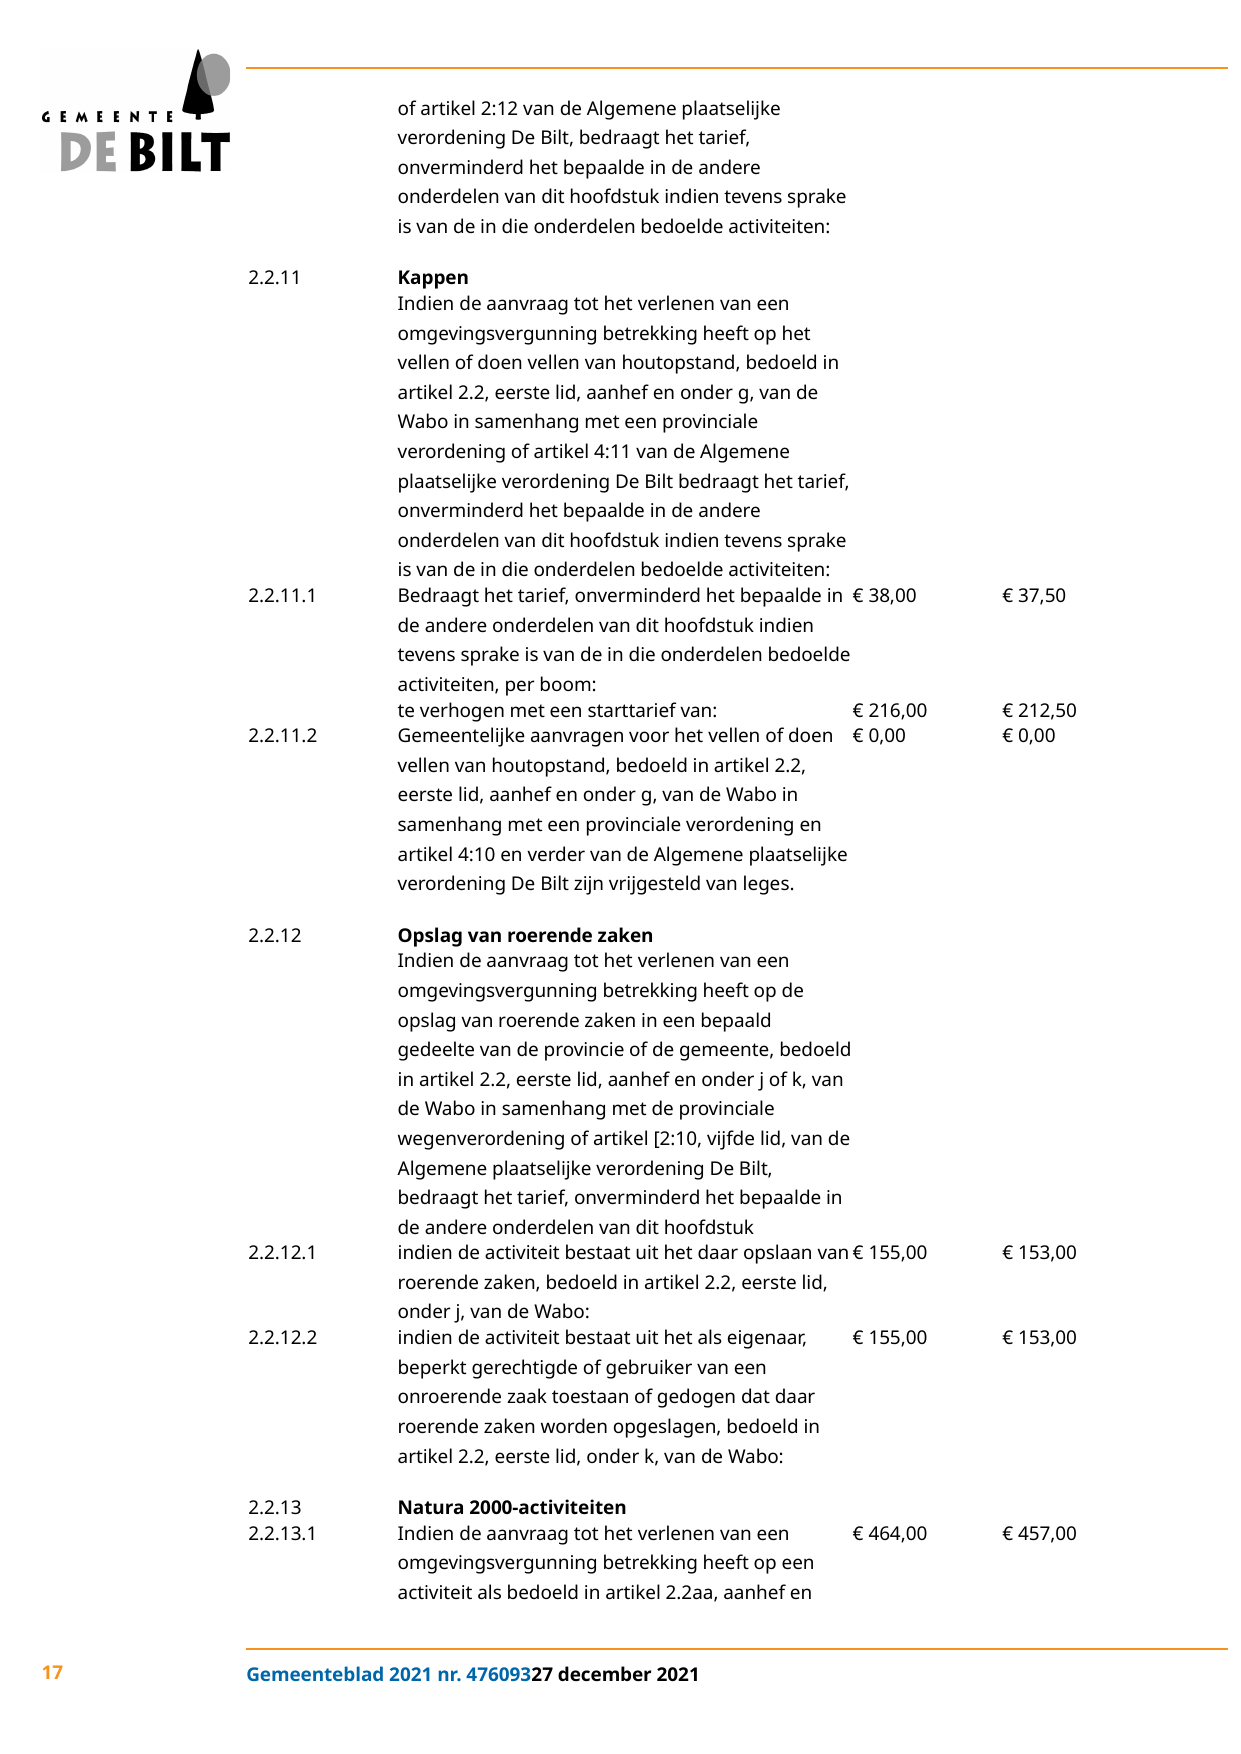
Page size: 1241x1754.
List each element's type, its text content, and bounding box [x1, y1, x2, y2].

table_cell [853, 1469, 1002, 1494]
table_cell [248, 948, 397, 1239]
table_cell [248, 95, 397, 239]
table_cell Indien de aanvraag tot het verlenen van een omgevingsvergunning betrekking heeft op een activiteit als bedoeld in artikel 2.2aa, aanhef en [398, 1520, 852, 1605]
table_cell € 0,00 [1002, 723, 1152, 896]
table_cell [1002, 1469, 1152, 1494]
table_cell [853, 948, 1002, 1239]
table_cell [1002, 948, 1152, 1239]
table_cell 2.2.13.1 [248, 1520, 397, 1605]
table_cell [1002, 1494, 1152, 1520]
table_cell te verhogen met een starttarief van: [398, 697, 852, 722]
table_cell € 216,00 [853, 697, 1002, 722]
table_cell [853, 265, 1002, 290]
table_cell [1002, 239, 1152, 264]
table_cell € 37,50 [1002, 582, 1152, 697]
table_cell [853, 239, 1002, 264]
picture [41, 47, 231, 172]
table_cell of artikel 2:12 van de Algemene plaatselijke verordening De Bilt, bedraagt het tarief, onverminderd het bepaalde in de andere onderdelen van dit hoofdstuk indien tevens sprake is van de in die onderdelen bedoelde activiteiten: [398, 95, 852, 239]
table_cell [248, 896, 397, 922]
table_cell € 0,00 [853, 723, 1002, 896]
table_cell € 457,00 [1002, 1520, 1152, 1605]
table_cell [398, 896, 852, 922]
table_cell € 212,50 [1002, 697, 1152, 722]
table_cell [1002, 922, 1152, 948]
table_cell [853, 95, 1002, 239]
table_cell € 155,00 [853, 1240, 1002, 1324]
table_cell Indien de aanvraag tot het verlenen van een omgevingsvergunning betrekking heeft op het vellen of doen vellen van houtopstand, bedoeld in artikel 2.2, eerste lid, aanhef en onder g, van de Wabo in samenhang met een provinciale verordening of artikel 4:11 van de Algemene plaatselijke verordening De Bilt bedraagt het tarief, onverminderd het bepaalde in de andere onderdelen van dit hoofdstuk indien tevens sprake is van de in die onderdelen bedoelde activiteiten: [398, 290, 852, 582]
table_cell 2.2.11.2 [248, 723, 397, 896]
table_cell [1002, 896, 1152, 922]
table_cell [853, 290, 1002, 582]
table_cell [398, 1469, 852, 1494]
table_cell indien de activiteit bestaat uit het daar opslaan van roerende zaken, bedoeld in artikel 2.2, eerste lid, onder j, van de Wabo: [398, 1240, 852, 1324]
table_cell [248, 697, 397, 722]
table_cell Indien de aanvraag tot het verlenen van een omgevingsvergunning betrekking heeft op de opslag van roerende zaken in een bepaald gedeelte van de provincie of de gemeente, bedoeld in artikel 2.2, eerste lid, aanhef en onder j of k, van de Wabo in samenhang met de provinciale wegenverordening of artikel [2:10, vijfde lid, van de Algemene plaatselijke verordening De Bilt, bedraagt het tarief, onverminderd het bepaalde in de andere onderdelen van dit hoofdstuk [398, 948, 852, 1239]
table_cell € 155,00 [853, 1325, 1002, 1468]
table_cell [248, 239, 397, 264]
table_cell € 38,00 [853, 582, 1002, 697]
table_cell [1002, 95, 1152, 239]
table_cell € 464,00 [853, 1520, 1002, 1605]
table_cell [398, 239, 852, 264]
table_cell [248, 290, 397, 582]
table_cell 2.2.11.1 [248, 582, 397, 697]
table_cell € 153,00 [1002, 1325, 1152, 1468]
table_cell Bedraagt het tarief, onverminderd het bepaalde in de andere onderdelen van dit hoofdstuk indien tevens sprake is van de in die onderdelen bedoelde activiteiten, per boom: [398, 582, 852, 697]
table_cell [1002, 265, 1152, 290]
table_cell € 153,00 [1002, 1240, 1152, 1324]
table_cell Natura 2000-activiteiten [398, 1494, 852, 1520]
table_cell 2.2.13 [248, 1494, 397, 1520]
table_cell [248, 1469, 397, 1494]
table_cell 2.2.12.2 [248, 1325, 397, 1468]
table_cell Opslag van roerende zaken [398, 922, 852, 948]
table_cell Gemeentelijke aanvragen voor het vellen of doen vellen van houtopstand, bedoeld in artikel 2.2, eerste lid, aanhef en onder g, van de Wabo in samenhang met een provinciale verordening en artikel 4:10 en verder van de Algemene plaatselijke verordening De Bilt zijn vrijgesteld van leges. [398, 723, 852, 896]
table_cell indien de activiteit bestaat uit het als eigenaar, beperkt gerechtigde of gebruiker van een onroerende zaak toestaan of gedogen dat daar roerende zaken worden opgeslagen, bedoeld in artikel 2.2, eerste lid, onder k, van de Wabo: [398, 1325, 852, 1468]
table_cell 2.2.11 [248, 265, 397, 290]
table_cell 2.2.12.1 [248, 1240, 397, 1324]
table_cell [853, 922, 1002, 948]
table_cell [853, 896, 1002, 922]
table_cell 2.2.12 [248, 922, 397, 948]
table_cell [1002, 290, 1152, 582]
table_cell Kappen [398, 265, 852, 290]
table_cell [853, 1494, 1002, 1520]
